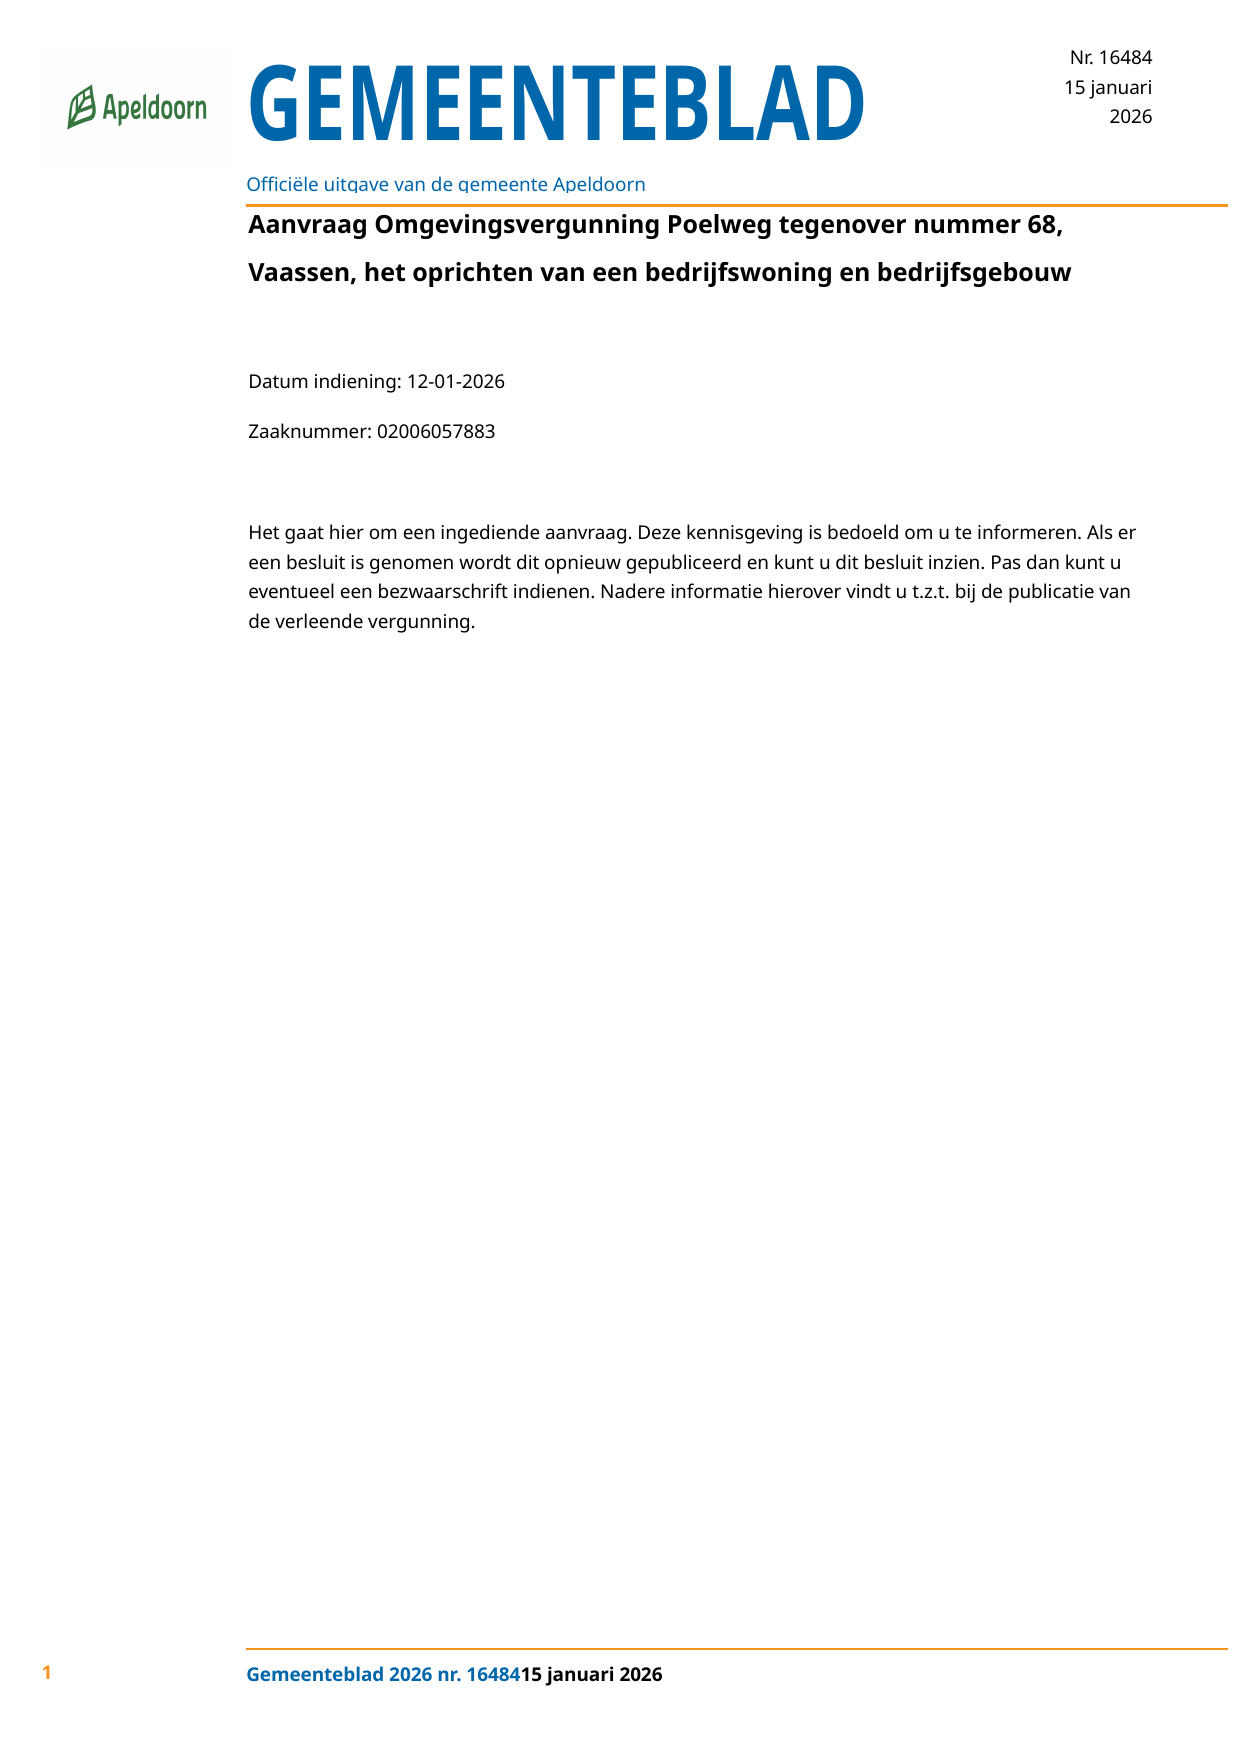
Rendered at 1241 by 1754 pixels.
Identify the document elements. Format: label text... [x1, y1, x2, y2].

picture [41, 47, 231, 172]
text Het gaat hier om een ingediende aanvraag. Deze kennisgeving is bedoeld om u te informeren. Als er een besluit is genomen wordt dit opnieuw gepubliceerd en kunt u dit besluit inzien. Pas dan kunt u eventueel een bezwaarschrift indienen. Nadere informatie hierover vindt u t.z.t. bij de publicatie van de verleende vergunning. [248, 519, 1152, 634]
text Datum indiening: 12-01-2026 [248, 368, 1152, 394]
text Zaaknummer: 02006057883 [248, 419, 1152, 444]
text Aanvraag Omgevingsvergunning Poelweg tegenover nummer 68, Vaassen, het oprichten van een bedrijfswoning en bedrijfsgebouw [248, 207, 1152, 288]
